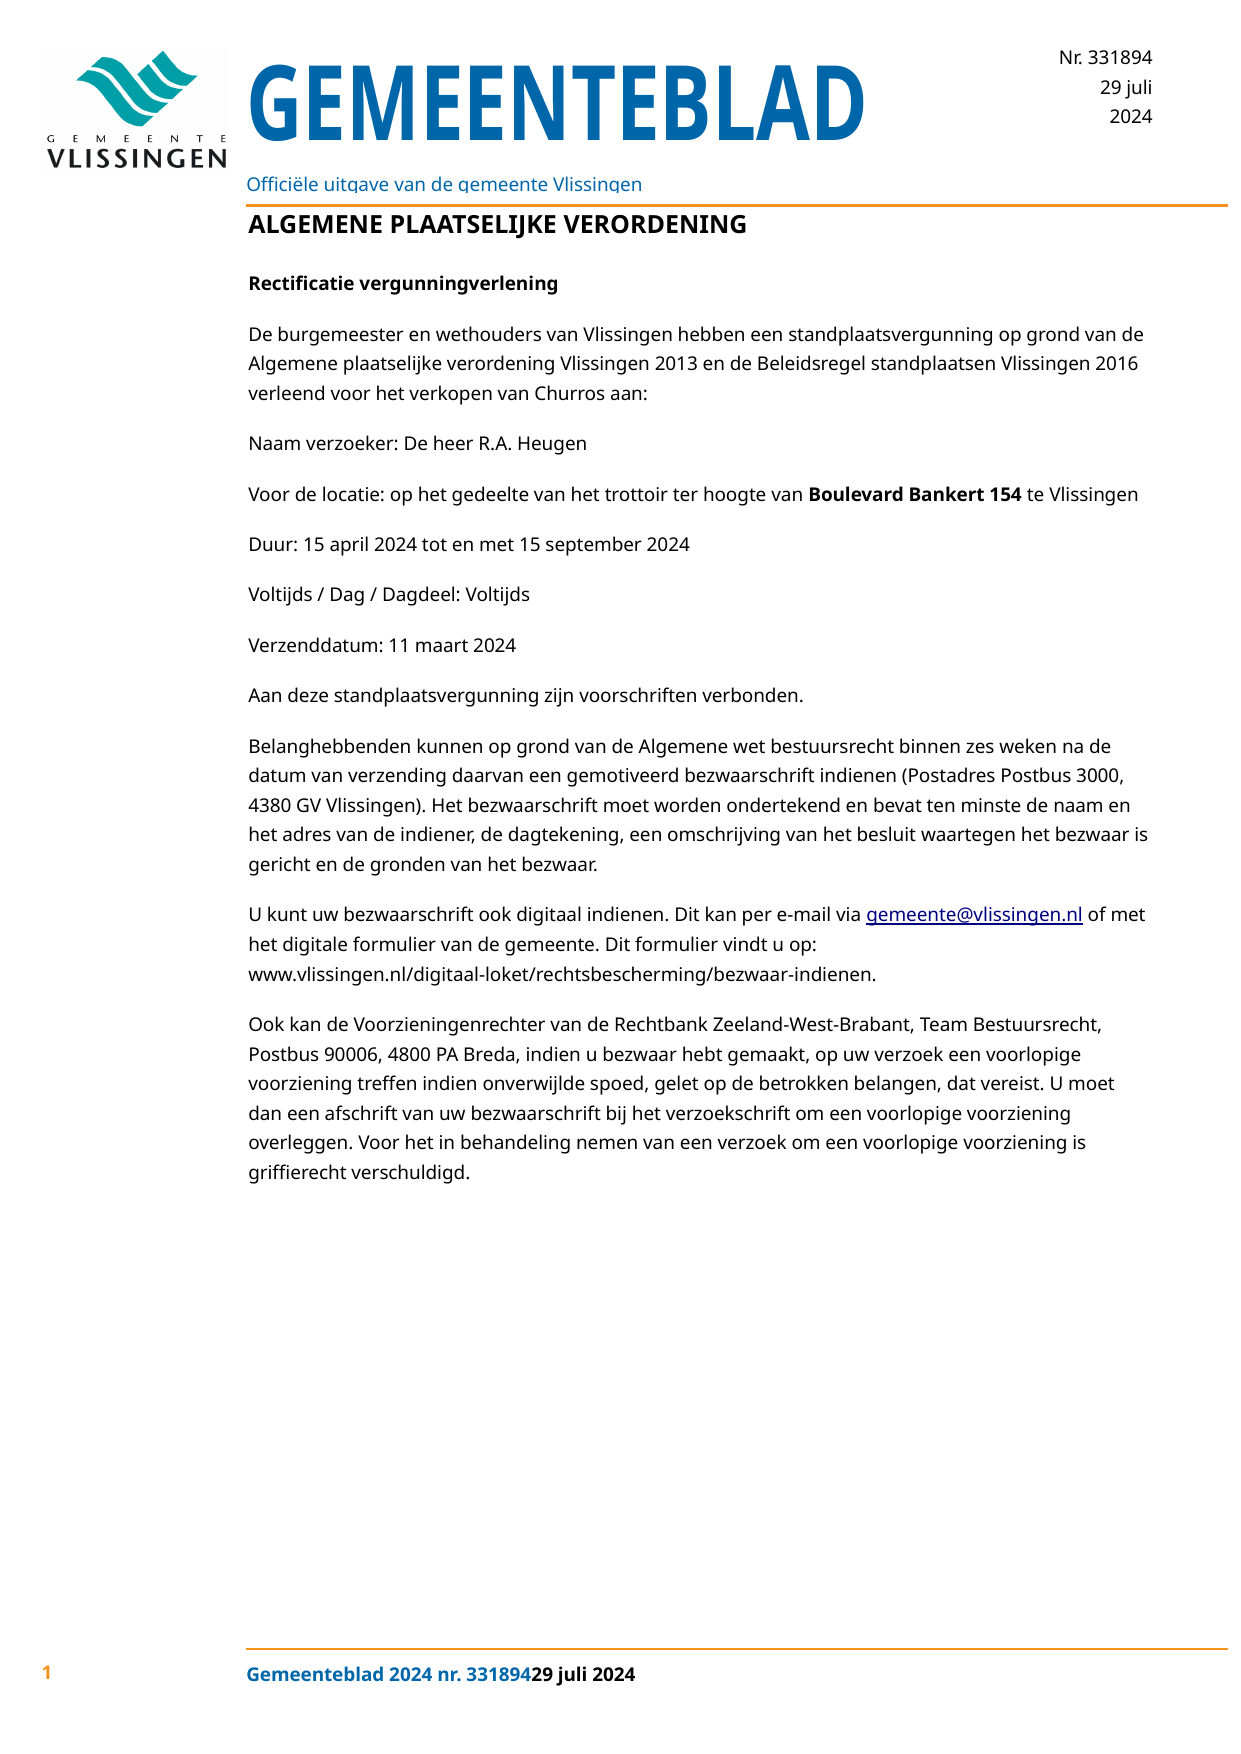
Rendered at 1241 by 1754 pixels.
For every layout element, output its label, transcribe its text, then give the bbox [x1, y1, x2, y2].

text Aan deze standplaatsvergunning zijn voorschriften verbonden. [248, 682, 1152, 708]
text Belanghebbenden kunnen op grond van de Algemene wet bestuursrecht binnen zes weken na de datum van verzending daarvan een gemotiveerd bezwaarschrift indienen (Postadres Postbus 3000, 4380 GV Vlissingen). Het bezwaarschrift moet worden ondertekend en bevat ten minste de naam en het adres van de indiener, de dagtekening, een omschrijving van het besluit waartegen het bezwaar is gericht en de gronden van het bezwaar. [248, 733, 1152, 877]
text De burgemeester en wethouders van Vlissingen hebben een standplaatsvergunning op grond van de Algemene plaatselijke verordening Vlissingen 2013 en de Beleidsregel standplaatsen Vlissingen 2016 verleend voor het verkopen van Churros aan: [248, 321, 1152, 406]
text Voltijds / Dag / Dagdeel: Voltijds [248, 582, 1152, 607]
text Naam verzoeker: De heer R.A. Heugen [248, 430, 1152, 456]
text U kunt uw bezwaarschrift ook digitaal indienen. Dit kan per e-mail via gemeente@vlissingen.nl of met het digitale formulier van de gemeente. Dit formulier vindt u op: www.vlissingen.nl/digitaal-loket/rechtsbescherming/bezwaar-indienen. [248, 902, 1152, 986]
picture [41, 47, 231, 172]
text Duur: 15 april 2024 tot en met 15 september 2024 [248, 531, 1152, 557]
text ALGEMENE PLAATSELIJKE VERORDENING [248, 207, 1152, 241]
text Voor de locatie: op het gedeelte van het trottoir ter hoogte van Boulevard Bankert 154 te Vlissingen [248, 481, 1152, 506]
text Ook kan de Voorzieningenrechter van de Rechtbank Zeeland-West-Brabant, Team Bestuursrecht, Postbus 90006, 4800 PA Breda, indien u bezwaar hebt gemaakt, op uw verzoek een voorlopige voorziening treffen indien onverwijlde spoed, gelet op de betrokken belangen, dat vereist. U moet dan een afschrift van uw bezwaarschrift bij het verzoekschrift om een voorlopige voorziening overleggen. Voor het in behandeling nemen van een verzoek om een voorlopige voorziening is griffierecht verschuldigd. [248, 1011, 1152, 1185]
text Verzenddatum: 11 maart 2024 [248, 632, 1152, 658]
text Rectificatie vergunningverlening [248, 270, 1152, 296]
